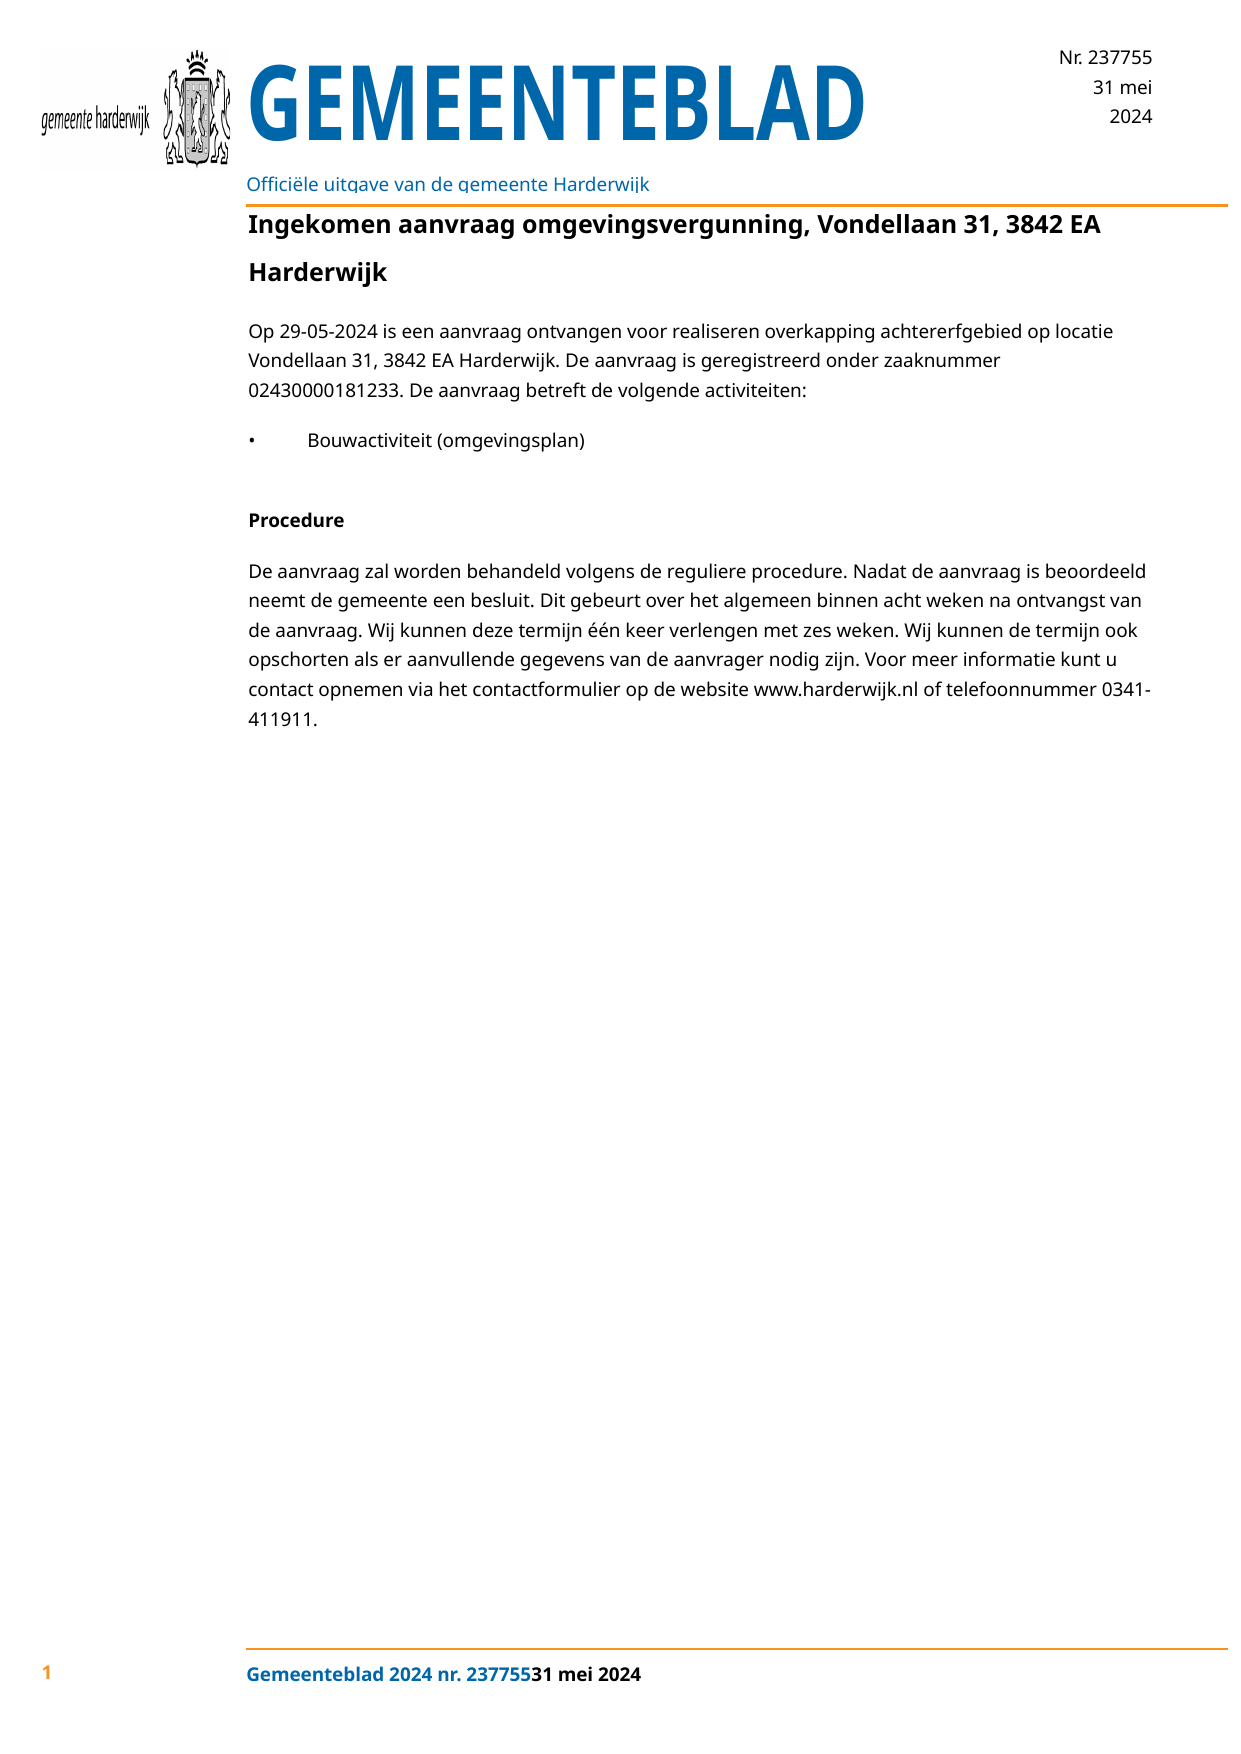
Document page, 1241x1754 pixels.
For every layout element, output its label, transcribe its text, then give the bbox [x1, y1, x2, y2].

text Procedure [248, 507, 1152, 533]
list Bouwactiviteit (omgevingsplan) [248, 427, 1152, 453]
picture [41, 47, 231, 172]
text Op 29-05-2024 is een aanvraag ontvangen voor realiseren overkapping achtererfgebied op locatie Vondellaan 31, 3842 EA Harderwijk. De aanvraag is geregistreerd onder zaaknummer 02430000181233. De aanvraag betreft de volgende activiteiten: [248, 318, 1152, 403]
text Ingekomen aanvraag omgevingsvergunning, Vondellaan 31, 3842 EA Harderwijk [248, 207, 1152, 288]
text De aanvraag zal worden behandeld volgens de reguliere procedure. Nadat de aanvraag is beoordeeld neemt de gemeente een besluit. Dit gebeurt over het algemeen binnen acht weken na ontvangst van de aanvraag. Wij kunnen deze termijn één keer verlengen met zes weken. Wij kunnen de termijn ook opschorten als er aanvullende gegevens van de aanvrager nodig zijn. Voor meer informatie kunt u contact opnemen via het contactformulier op de website www.harderwijk.nl of telefoonnummer 0341-411911. [248, 558, 1152, 732]
